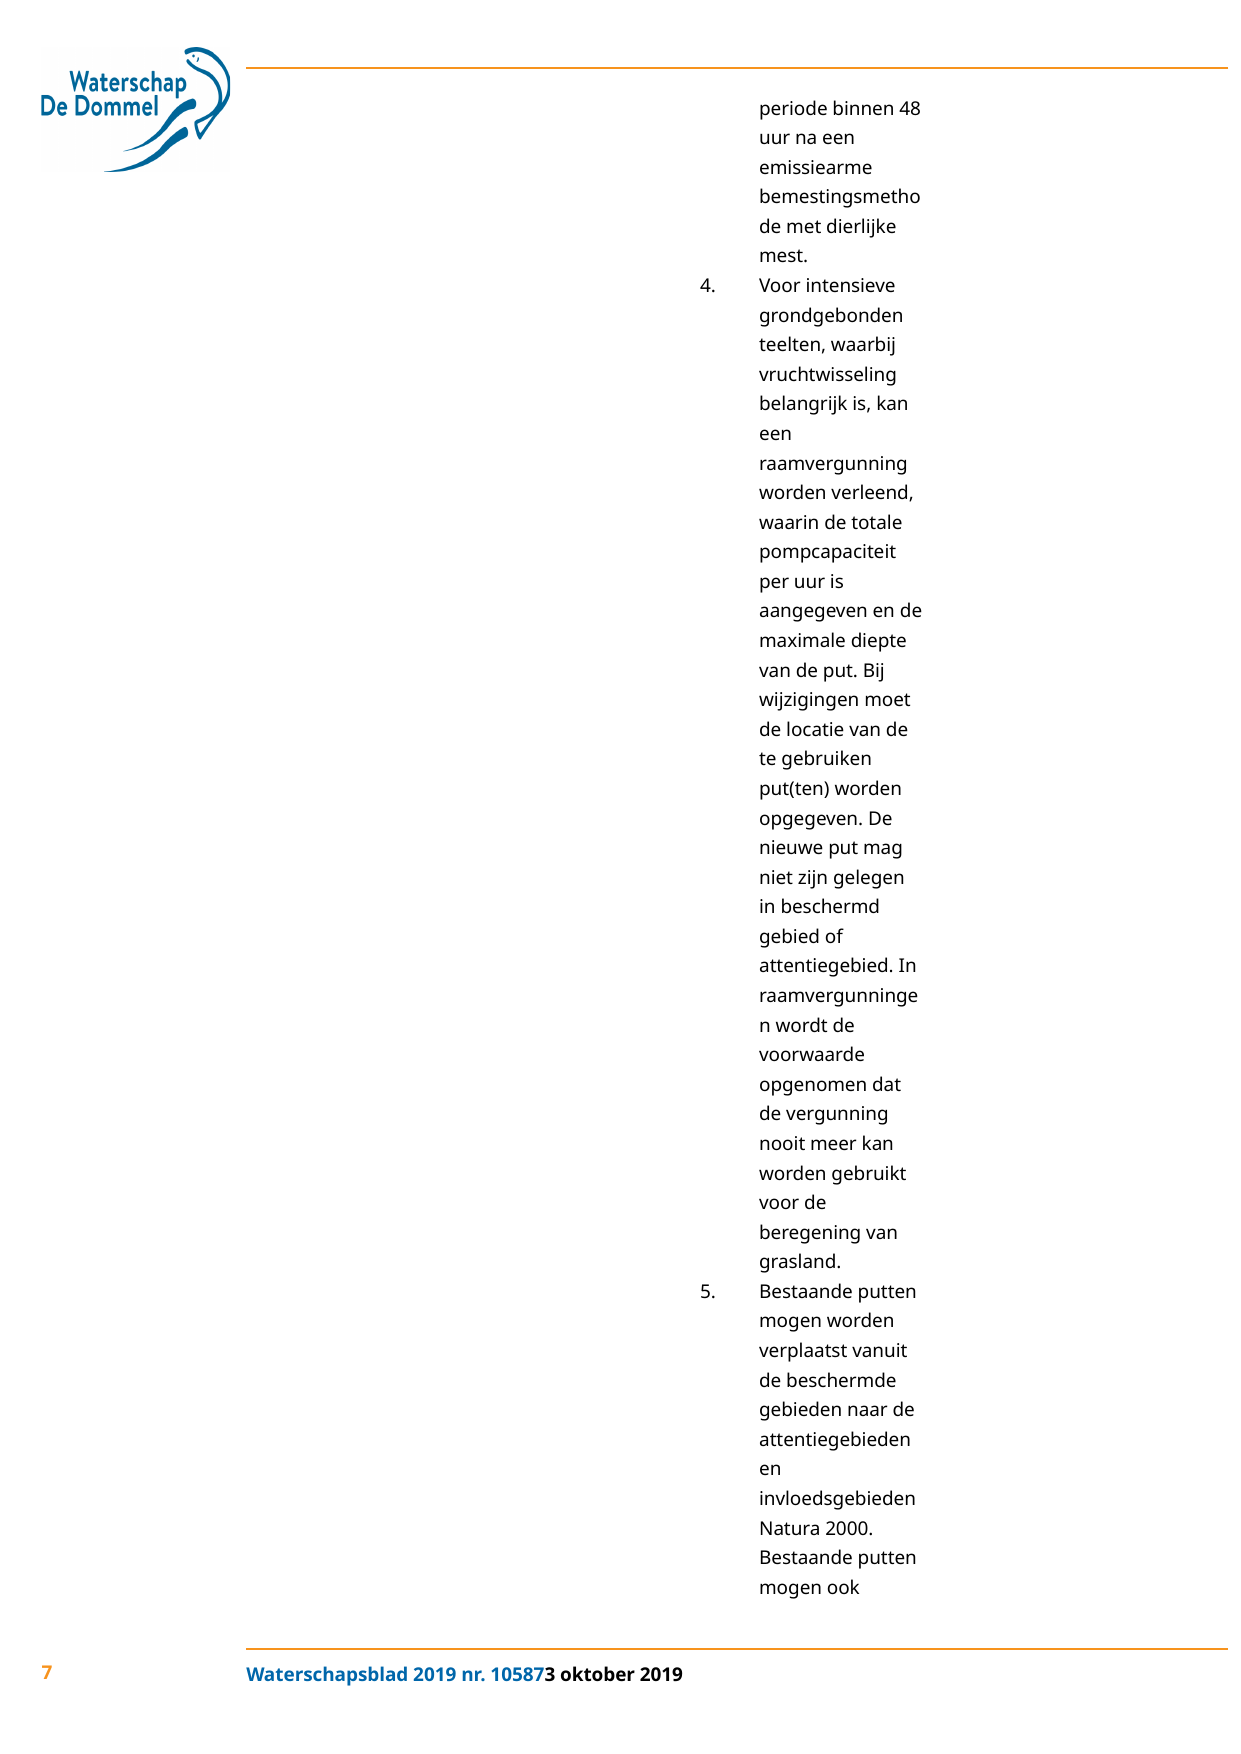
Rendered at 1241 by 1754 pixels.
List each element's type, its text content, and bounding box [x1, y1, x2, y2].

picture [204, 47, 231, 76]
picture [198, 118, 210, 131]
picture [45, 99, 51, 111]
table_cell periode binnen 48 uur na een emissiearme bemestingsmethode met dierlijke mest. Voor intensieve grondgebonden teelten, waarbij vruchtwisseling belangrijk is, kan een raamvergunning worden verleend, waarin de totale pompcapaciteit per uur is aangegeven en de maximale diepte van de put. Bij wijzigingen moet de locatie van de te gebruiken put(ten) worden opgegeven. De nieuwe put mag niet zijn gelegen in beschermd gebied of attentiegebied. In raamvergunningen wordt de voorwaarde opgenomen dat de vergunning nooit meer kan worden gebruikt voor de beregening van grasland. Bestaande putten mogen worden verplaatst vanuit de beschermde gebieden naar de attentiegebieden en invloedsgebieden Natura 2000. Bestaande putten mogen ook [700, 95, 926, 1600]
table_cell [474, 95, 700, 1600]
table_cell [248, 95, 474, 1600]
picture [41, 47, 231, 172]
table_cell [926, 95, 1152, 1600]
